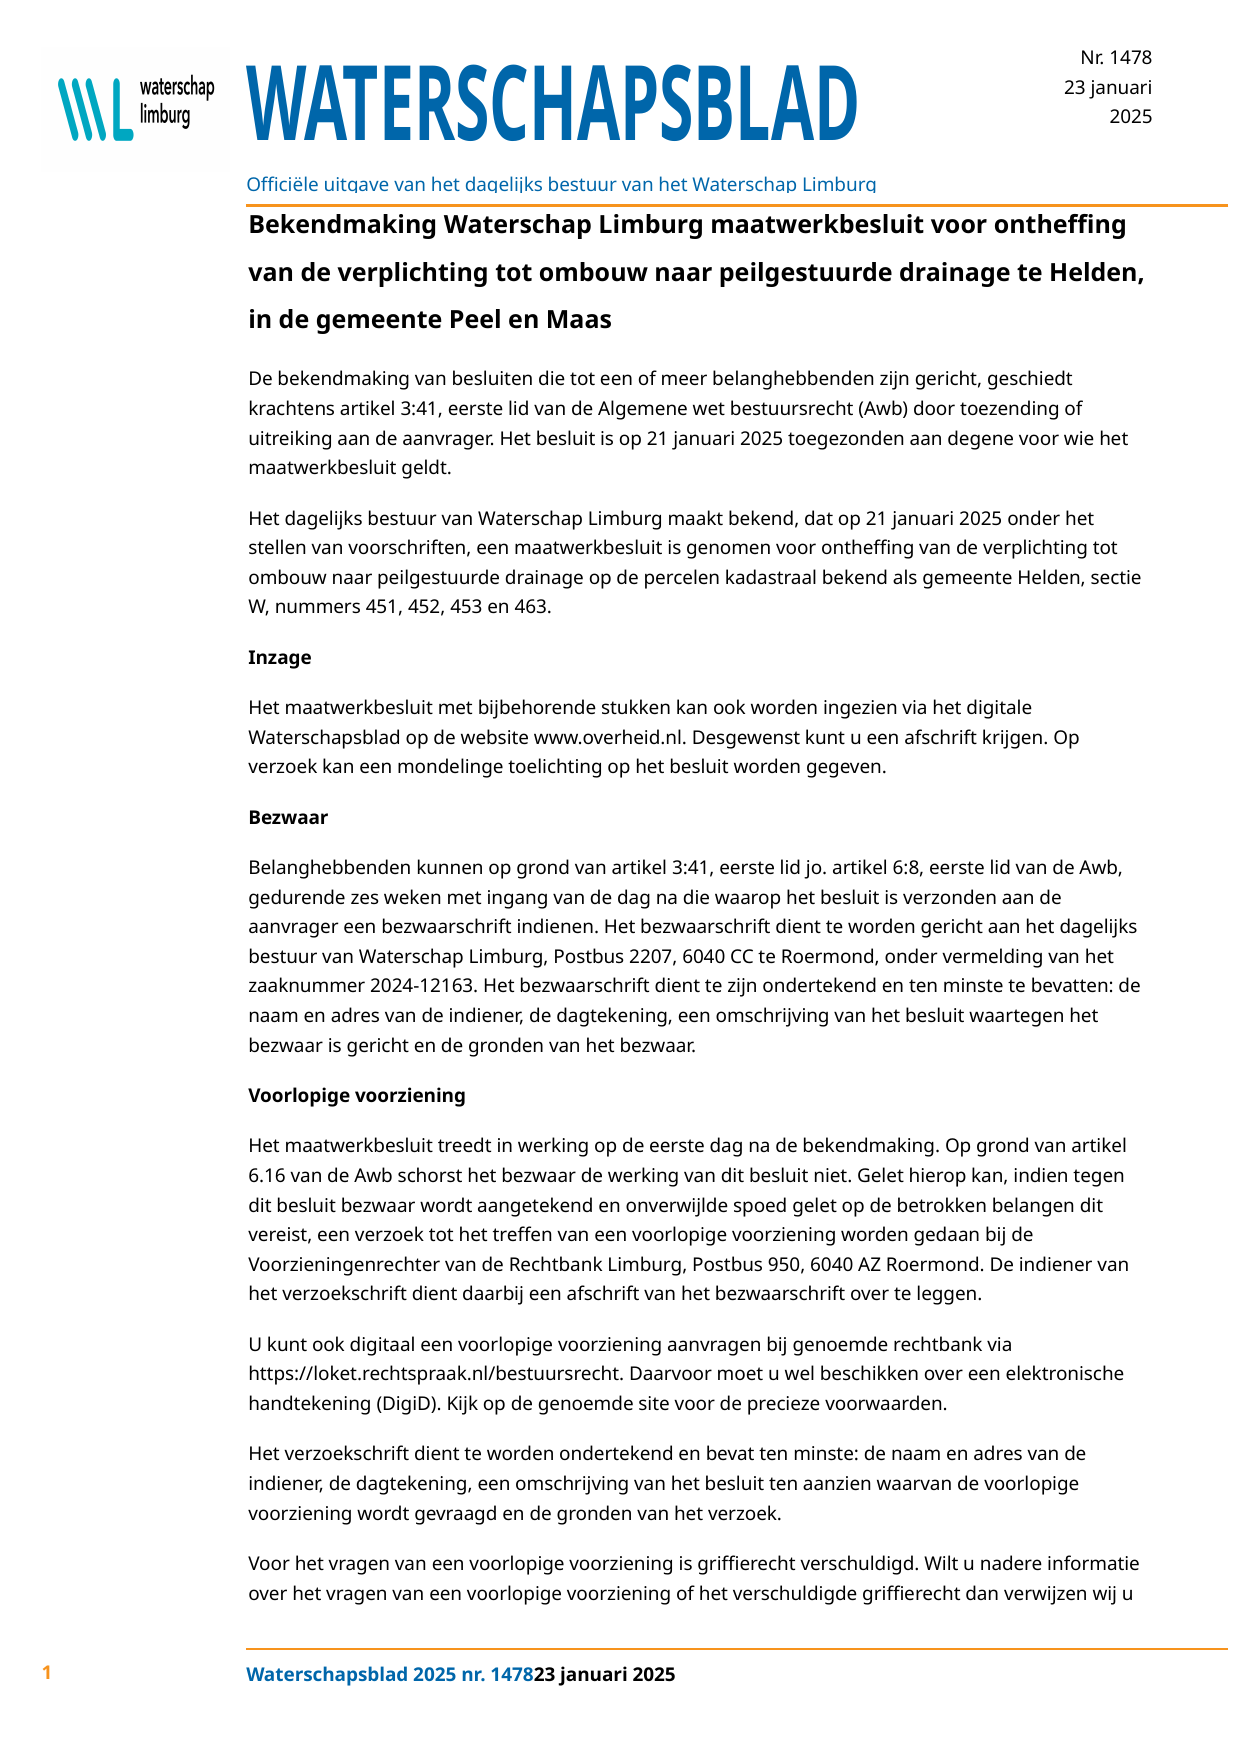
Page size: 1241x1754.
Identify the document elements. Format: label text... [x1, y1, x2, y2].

text Het maatwerkbesluit met bijbehorende stukken kan ook worden ingezien via het digitale Waterschapsblad op de website www.overheid.nl. Desgewenst kunt u een afschrift krijgen. Op verzoek kan een mondelinge toelichting op het besluit worden gegeven. [248, 694, 1152, 779]
text Inzage [248, 644, 1152, 669]
picture [41, 47, 231, 172]
text Bekendmaking Waterschap Limburg maatwerkbesluit voor ontheffing van de verplichting tot ombouw naar peilgestuurde drainage te Helden, in de gemeente Peel en Maas [248, 207, 1152, 336]
text U kunt ook digitaal een voorlopige voorziening aanvragen bij genoemde rechtbank via https://loket.rechtspraak.nl/bestuursrecht. Daarvoor moet u wel beschikken over een elektronische handtekening (DigiD). Kijk op de genoemde site voor de precieze voorwaarden. [248, 1331, 1152, 1416]
text Voor het vragen van een voorlopige voorziening is griffierecht verschuldigd. Wilt u nadere informatie over het vragen van een voorlopige voorziening of het verschuldigde griffierecht dan verwijzen wij u [248, 1550, 1152, 1605]
text Bezwaar [248, 804, 1152, 829]
text Het verzoekschrift dient te worden ondertekend en bevat ten minste: de naam en adres van de indiener, de dagtekening, een omschrijving van het besluit ten aanzien waarvan de voorlopige voorziening wordt gevraagd en de gronden van het verzoek. [248, 1441, 1152, 1525]
text Het maatwerkbesluit treedt in werking op de eerste dag na de bekendmaking. Op grond van artikel 6.16 van de Awb schorst het bezwaar de werking van dit besluit niet. Gelet hierop kan, indien tegen dit besluit bezwaar wordt aangetekend en onverwijlde spoed gelet op de betrokken belangen dit vereist, een verzoek tot het treffen van een voorlopige voorziening worden gedaan bij de Voorzieningenrechter van de Rechtbank Limburg, Postbus 950, 6040 AZ Roermond. De indiener van het verzoekschrift dient daarbij een afschrift van het bezwaarschrift over te leggen. [248, 1133, 1152, 1306]
text Voorlopige voorziening [248, 1082, 1152, 1108]
text Belanghebbenden kunnen op grond van artikel 3:41, eerste lid jo. artikel 6:8, eerste lid van de Awb, gedurende zes weken met ingang van de dag na die waarop het besluit is verzonden aan de aanvrager een bezwaarschrift indienen. Het bezwaarschrift dient te worden gericht aan het dagelijks bestuur van Waterschap Limburg, Postbus 2207, 6040 CC te Roermond, onder vermelding van het zaaknummer 2024-12163. Het bezwaarschrift dient te zijn ondertekend en ten minste te bevatten: de naam en adres van de indiener, de dagtekening, een omschrijving van het besluit waartegen het bezwaar is gericht en de gronden van het bezwaar. [248, 854, 1152, 1057]
text Het dagelijks bestuur van Waterschap Limburg maakt bekend, dat op 21 januari 2025 onder het stellen van voorschriften, een maatwerkbesluit is genomen voor ontheffing van de verplichting tot ombouw naar peilgestuurde drainage op de percelen kadastraal bekend als gemeente Helden, sectie W, nummers 451, 452, 453 en 463. [248, 505, 1152, 619]
text De bekendmaking van besluiten die tot een of meer belanghebbenden zijn gericht, geschiedt krachtens artikel 3:41, eerste lid van de Algemene wet bestuursrecht (Awb) door toezending of uitreiking aan de aanvrager. Het besluit is op 21 januari 2025 toegezonden aan degene voor wie het maatwerkbesluit geldt. [248, 366, 1152, 480]
